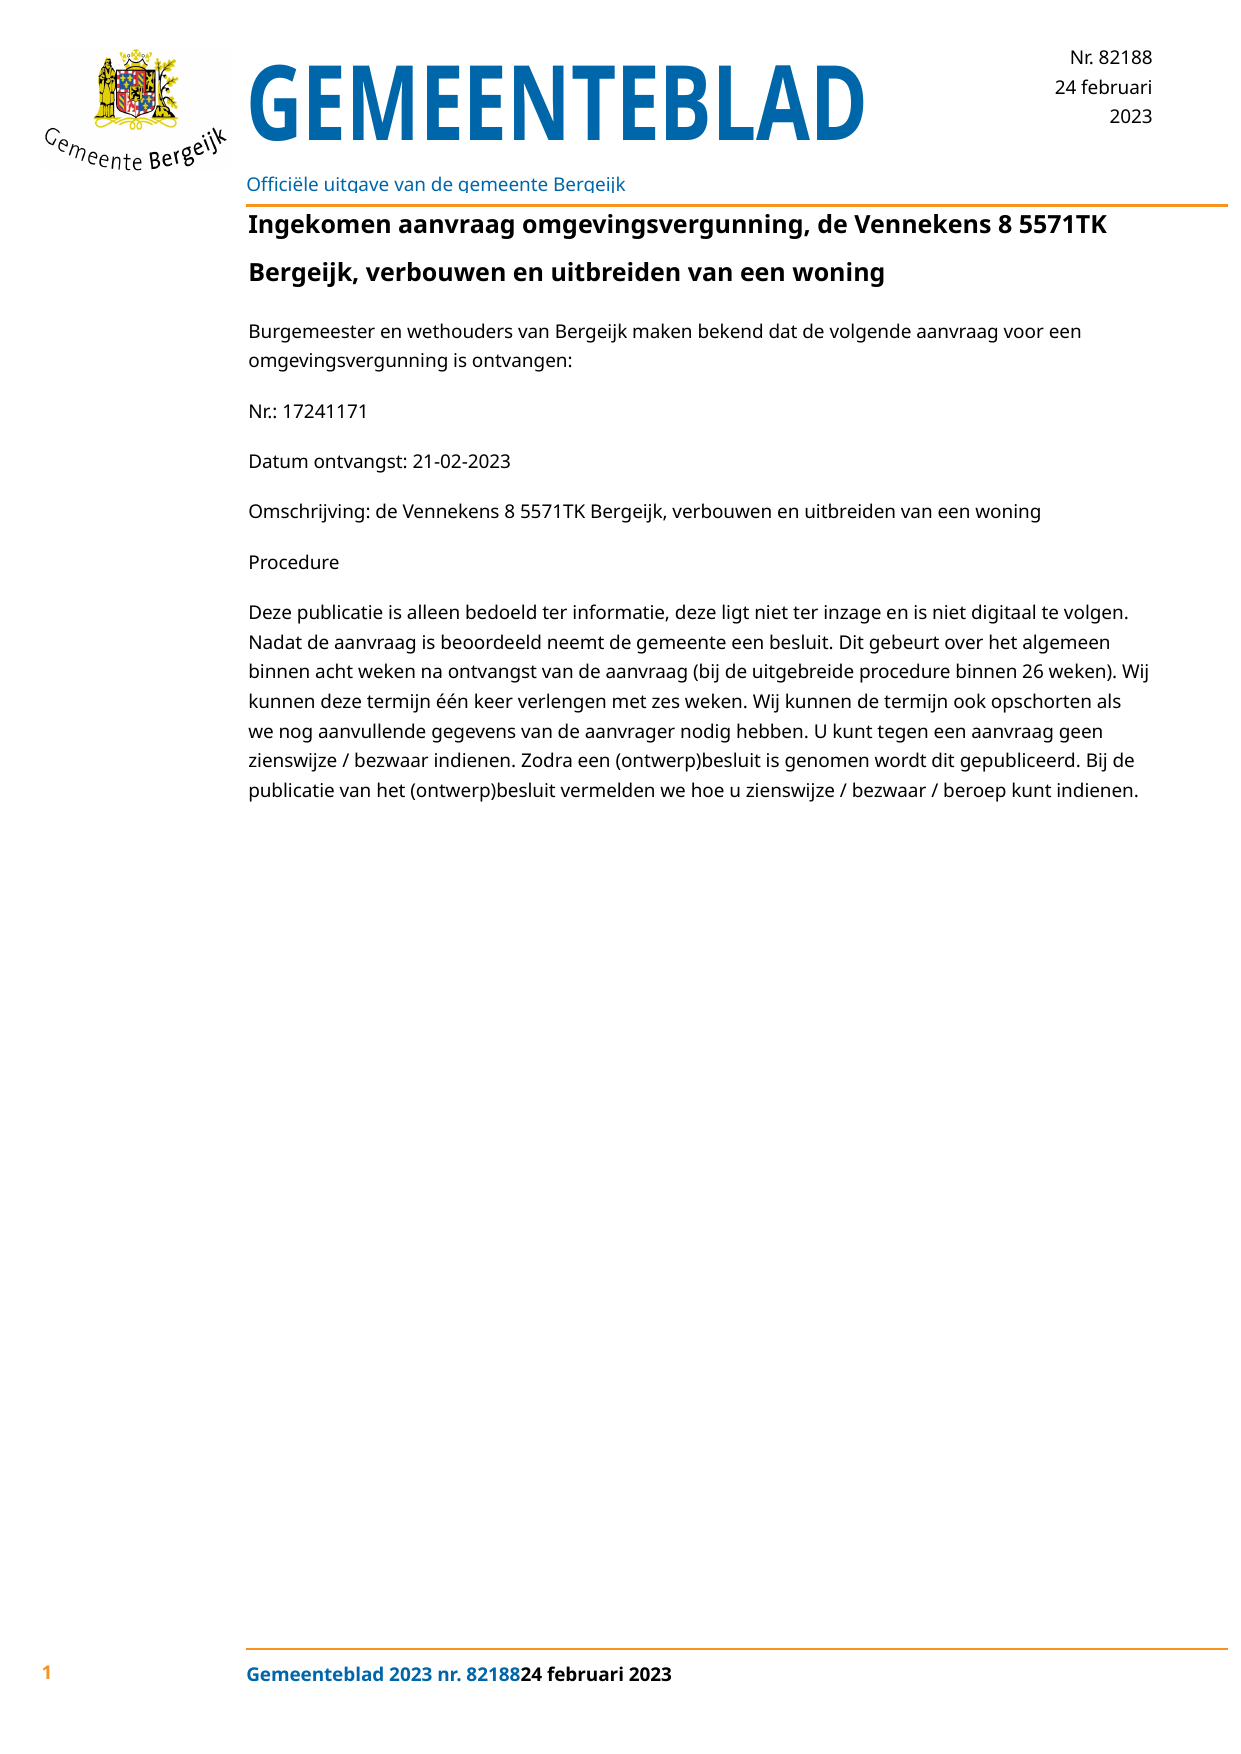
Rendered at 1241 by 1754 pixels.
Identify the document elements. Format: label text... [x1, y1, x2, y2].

text Omschrijving: de Vennekens 8 5571TK Bergeijk, verbouwen en uitbreiden van een woning [248, 499, 1152, 524]
text Burgemeester en wethouders van Bergeijk maken bekend dat de volgende aanvraag voor een omgevingsvergunning is ontvangen: [248, 318, 1152, 373]
picture [41, 47, 231, 172]
text Nr.: 17241171 [248, 398, 1152, 424]
text Datum ontvangst: 21-02-2023 [248, 448, 1152, 474]
text Procedure [248, 549, 1152, 575]
text Ingekomen aanvraag omgevingsvergunning, de Vennekens 8 5571TK Bergeijk, verbouwen en uitbreiden van een woning [248, 207, 1152, 288]
text Deze publicatie is alleen bedoeld ter informatie, deze ligt niet ter inzage en is niet digitaal te volgen. Nadat de aanvraag is beoordeeld neemt de gemeente een besluit. Dit gebeurt over het algemeen binnen acht weken na ontvangst van de aanvraag (bij de uitgebreide procedure binnen 26 weken). Wij kunnen deze termijn één keer verlengen met zes weken. Wij kunnen de termijn ook opschorten als we nog aanvullende gegevens van de aanvrager nodig hebben. U kunt tegen een aanvraag geen zienswijze / bezwaar indienen. Zodra een (ontwerp)besluit is genomen wordt dit gepubliceerd. Bij de publicatie van het (ontwerp)besluit vermelden we hoe u zienswijze / bezwaar / beroep kunt indienen. [248, 599, 1152, 803]
